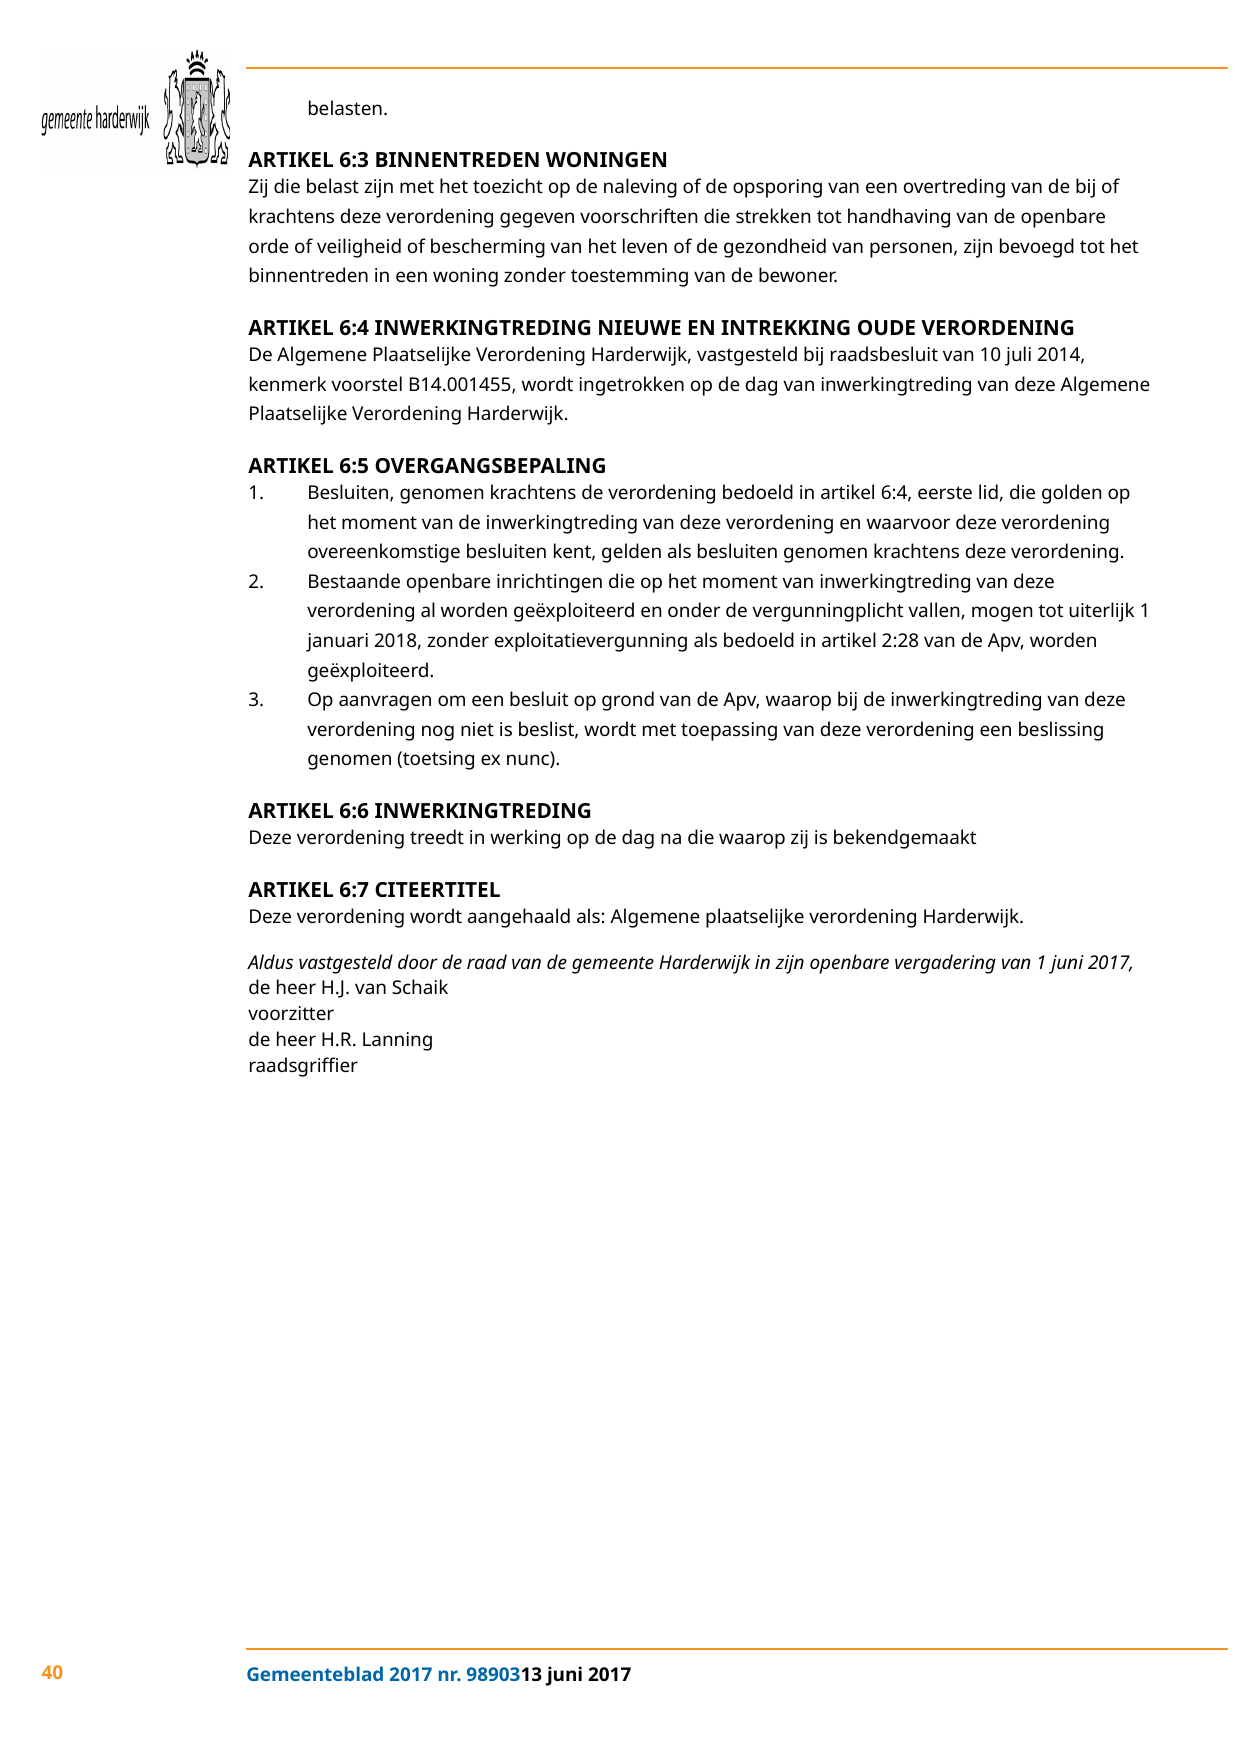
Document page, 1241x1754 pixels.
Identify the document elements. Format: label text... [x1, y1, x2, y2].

text ARTIKEL 6:5 OVERGANGSBEPALING [248, 451, 1152, 479]
text ARTIKEL 6:6 INWERKINGTREDING [248, 796, 1152, 824]
text Aldus vastgesteld door de raad van de gemeente Harderwijk in zijn openbare vergadering van 1 juni 2017, [248, 949, 1152, 974]
text Deze verordening treedt in werking op de dag na die waarop zij is bekendgemaakt [248, 824, 1152, 850]
text ARTIKEL 6:4 INWERKINGTREDING NIEUWE EN INTREKKING OUDE VERORDENING [248, 313, 1152, 341]
list Bestaande openbare inrichtingen die op het moment van inwerkingtreding van deze verordening al worden geëxploiteerd en onder de vergunningplicht vallen, mogen tot uiterlijk 1 januari 2018, zonder exploitatievergunning als bedoeld in artikel 2:28 van de Apv, worden geëxploiteerd. [248, 568, 1152, 682]
text ARTIKEL 6:3 BINNENTREDEN WONINGEN [248, 145, 1152, 174]
text Deze verordening wordt aangehaald als: Algemene plaatselijke verordening Harderwijk. [248, 903, 1152, 929]
text voorzitter [248, 1000, 1152, 1026]
picture [41, 47, 231, 172]
list Besluiten, genomen krachtens de verordening bedoeld in artikel 6:4, eerste lid, die golden op het moment van de inwerkingtreding van deze verordening en waarvoor deze verordening overeenkomstige besluiten kent, gelden als besluiten genomen krachtens deze verordening. [248, 479, 1152, 564]
text Zij die belast zijn met het toezicht op de naleving of de opsporing van een overtreding van de bij of krachtens deze verordening gegeven voorschriften die strekken tot handhaving van de openbare orde of veiligheid of bescherming van het leven of de gezondheid van personen, zijn bevoegd tot het binnentreden in een woning zonder toestemming van de bewoner. [248, 174, 1152, 288]
text de heer H.R. Lanning [248, 1026, 1152, 1052]
text de heer H.J. van Schaik [248, 974, 1152, 1000]
text ARTIKEL 6:7 CITEERTITEL [248, 875, 1152, 903]
text raadsgriffier [248, 1052, 1152, 1077]
list Op aanvragen om een besluit op grond van de Apv, waarop bij de inwerkingtreding van deze verordening nog niet is beslist, wordt met toepassing van deze verordening een beslissing genomen (toetsing ex nunc). [248, 686, 1152, 771]
list belasten. [248, 95, 1152, 121]
text De Algemene Plaatselijke Verordening Harderwijk, vastgesteld bij raadsbesluit van 10 juli 2014, kenmerk voorstel B14.001455, wordt ingetrokken op de dag van inwerkingtreding van deze Algemene Plaatselijke Verordening Harderwijk. [248, 341, 1152, 426]
